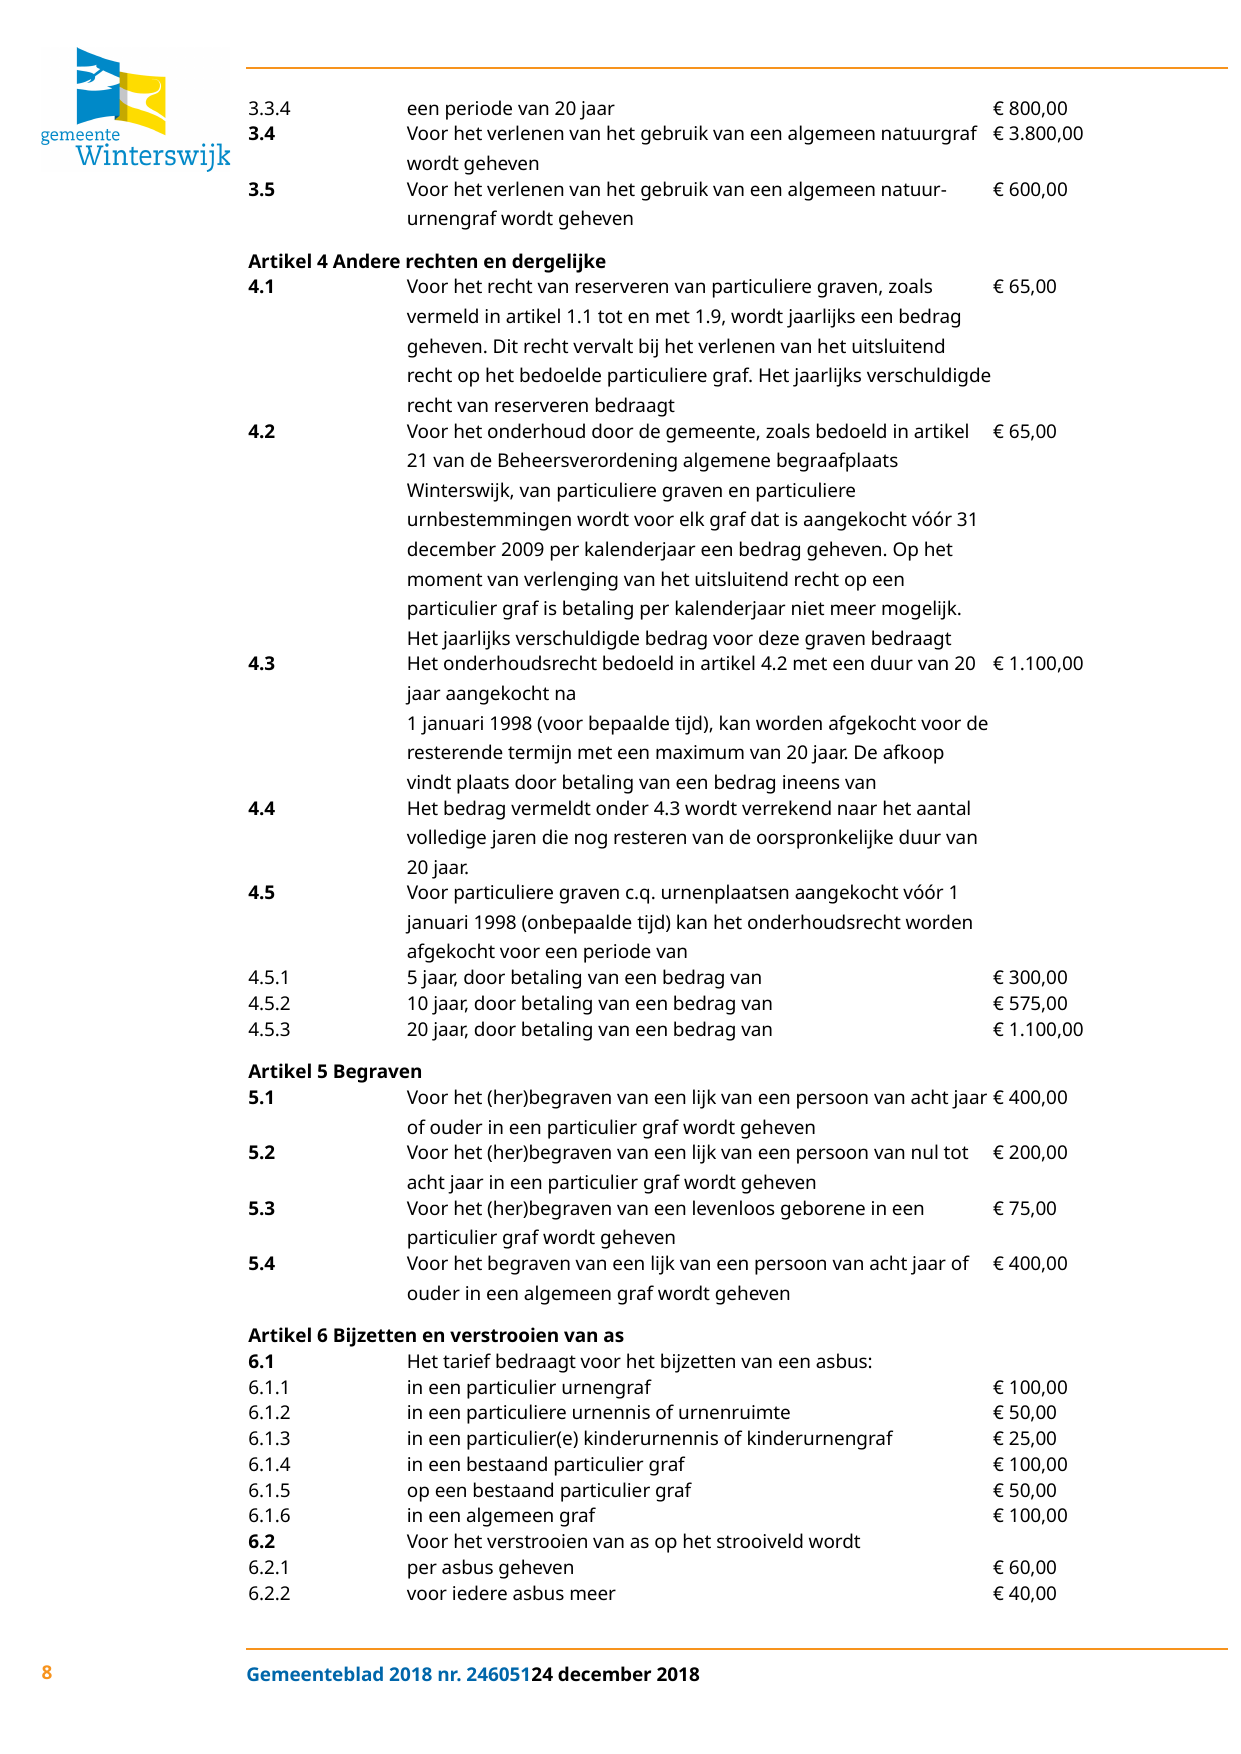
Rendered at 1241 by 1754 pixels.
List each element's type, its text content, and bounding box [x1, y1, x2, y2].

table_cell € 75,00 [993, 1195, 1152, 1250]
table_cell € 1.100,00 [993, 1016, 1152, 1042]
table_cell Voor het verstrooien van as op het strooiveld wordt [407, 1528, 993, 1554]
table_cell 4.5.2 [248, 990, 407, 1016]
table_cell 3.4 [248, 121, 407, 176]
table_cell € 25,00 [993, 1425, 1152, 1451]
table_cell 6.1.1 [248, 1374, 407, 1399]
table_header € 400,00 [993, 1084, 1152, 1139]
table_cell 5.2 [248, 1140, 407, 1195]
table_cell € 600,00 [993, 176, 1152, 231]
table_header Voor het (her)begraven van een lijk van een persoon van acht jaar of ouder in een particulier graf wordt geheven [407, 1084, 993, 1139]
table_cell 4.5 [248, 880, 407, 964]
text Artikel 4 Andere rechten en dergelijke [248, 248, 1152, 274]
table_cell 6.1.6 [248, 1503, 407, 1528]
table_cell [993, 880, 1152, 964]
table_cell Voor het onderhoud door de gemeente, zoals bedoeld in artikel 21 van de Beheersverordening algemene begraafplaats Winterswijk, van particuliere graven en particuliere urnbestemmingen wordt voor elk graf dat is aangekocht vóór 31 december 2009 per kalenderjaar een bedrag geheven. Op het moment van verlenging van het uitsluitend recht op een particulier graf is betaling per kalenderjaar niet meer mogelijk. Het jaarlijks verschuldigde bedrag voor deze graven bedraagt [407, 418, 993, 651]
table_cell in een particuliere urnennis of urnenruimte [407, 1400, 993, 1425]
table_cell 4.4 [248, 795, 407, 879]
table_header € 65,00 [993, 274, 1152, 418]
table_cell Voor het verlenen van het gebruik van een algemeen natuurgraf wordt geheven [407, 121, 993, 176]
table_cell een periode van 20 jaar [407, 95, 993, 121]
table_cell Voor het (her)begraven van een levenloos geborene in een particulier graf wordt geheven [407, 1195, 993, 1250]
table_cell 6.2.1 [248, 1554, 407, 1580]
table_cell 4.5.1 [248, 965, 407, 990]
table_cell € 575,00 [993, 990, 1152, 1016]
table_header 6.1 [248, 1348, 407, 1374]
table_cell Voor het verlenen van het gebruik van een algemeen natuur-urnengraf wordt geheven [407, 176, 993, 231]
table_header Het tarief bedraagt voor het bijzetten van een asbus: [407, 1348, 993, 1374]
table_header Voor het recht van reserveren van particuliere graven, zoals vermeld in artikel 1.1 tot en met 1.9, wordt jaarlijks een bedrag geheven. Dit recht vervalt bij het verlenen van het uitsluitend recht op het bedoelde particuliere graf. Het jaarlijks verschuldigde recht van reserveren bedraagt [407, 274, 993, 418]
table_cell 6.2 [248, 1528, 407, 1554]
table_cell € 50,00 [993, 1477, 1152, 1502]
table_cell € 100,00 [993, 1374, 1152, 1399]
table_cell in een bestaand particulier graf [407, 1451, 993, 1477]
table_cell € 1.100,00 [993, 651, 1152, 795]
picture [41, 47, 231, 172]
table_cell € 65,00 [993, 418, 1152, 651]
table_cell Het bedrag vermeldt onder 4.3 wordt verrekend naar het aantal volledige jaren die nog resteren van de oorspronkelijke duur van 20 jaar. [407, 795, 993, 879]
table_header 5.1 [248, 1084, 407, 1139]
table_cell 6.2.2 [248, 1580, 407, 1605]
table_cell 6.1.2 [248, 1400, 407, 1425]
table_cell 5 jaar, door betaling van een bedrag van [407, 965, 993, 990]
table_cell 4.2 [248, 418, 407, 651]
table_cell € 100,00 [993, 1503, 1152, 1528]
table_cell € 50,00 [993, 1400, 1152, 1425]
table_cell 4.5.3 [248, 1016, 407, 1042]
table_cell € 200,00 [993, 1140, 1152, 1195]
table_cell Voor particuliere graven c.q. urnenplaatsen aangekocht vóór 1 januari 1998 (onbepaalde tijd) kan het onderhoudsrecht worden afgekocht voor een periode van [407, 880, 993, 964]
table_cell Voor het begraven van een lijk van een persoon van acht jaar of ouder in een algemeen graf wordt geheven [407, 1250, 993, 1306]
table_header 4.1 [248, 274, 407, 418]
table_cell 5.3 [248, 1195, 407, 1250]
table_cell 4.3 [248, 651, 407, 795]
table_cell € 40,00 [993, 1580, 1152, 1605]
table_cell in een particulier urnengraf [407, 1374, 993, 1399]
table_cell € 800,00 [993, 95, 1152, 121]
table_cell 5.4 [248, 1250, 407, 1306]
table_cell 6.1.3 [248, 1425, 407, 1451]
table_cell [993, 1528, 1152, 1554]
table_cell Het onderhoudsrecht bedoeld in artikel 4.2 met een duur van 20 jaar aangekocht na 1 januari 1998 (voor bepaalde tijd), kan worden afgekocht voor de resterende termijn met een maximum van 20 jaar. De afkoop vindt plaats door betaling van een bedrag ineens van [407, 651, 993, 795]
picture [225, 153, 231, 162]
table_cell in een algemeen graf [407, 1503, 993, 1528]
table_cell € 60,00 [993, 1554, 1152, 1580]
table_cell 3.5 [248, 176, 407, 231]
table_cell per asbus geheven [407, 1554, 993, 1580]
table_cell € 100,00 [993, 1451, 1152, 1477]
table_cell Voor het (her)begraven van een lijk van een persoon van nul tot acht jaar in een particulier graf wordt geheven [407, 1140, 993, 1195]
table_cell in een particulier(e) kinderurnennis of kinderurnengraf [407, 1425, 993, 1451]
table_cell 20 jaar, door betaling van een bedrag van [407, 1016, 993, 1042]
table_cell 3.3.4 [248, 95, 407, 121]
table_cell voor iedere asbus meer [407, 1580, 993, 1605]
table_cell [993, 795, 1152, 879]
table_cell 6.1.4 [248, 1451, 407, 1477]
table_cell 10 jaar, door betaling van een bedrag van [407, 990, 993, 1016]
table_cell € 3.800,00 [993, 121, 1152, 176]
table_cell 6.1.5 [248, 1477, 407, 1502]
table_cell € 300,00 [993, 965, 1152, 990]
table_header [993, 1348, 1152, 1374]
text Artikel 5 Begraven [248, 1058, 1152, 1084]
table_cell € 400,00 [993, 1250, 1152, 1306]
text Artikel 6 Bijzetten en verstrooien van as [248, 1322, 1152, 1348]
table_cell op een bestaand particulier graf [407, 1477, 993, 1502]
